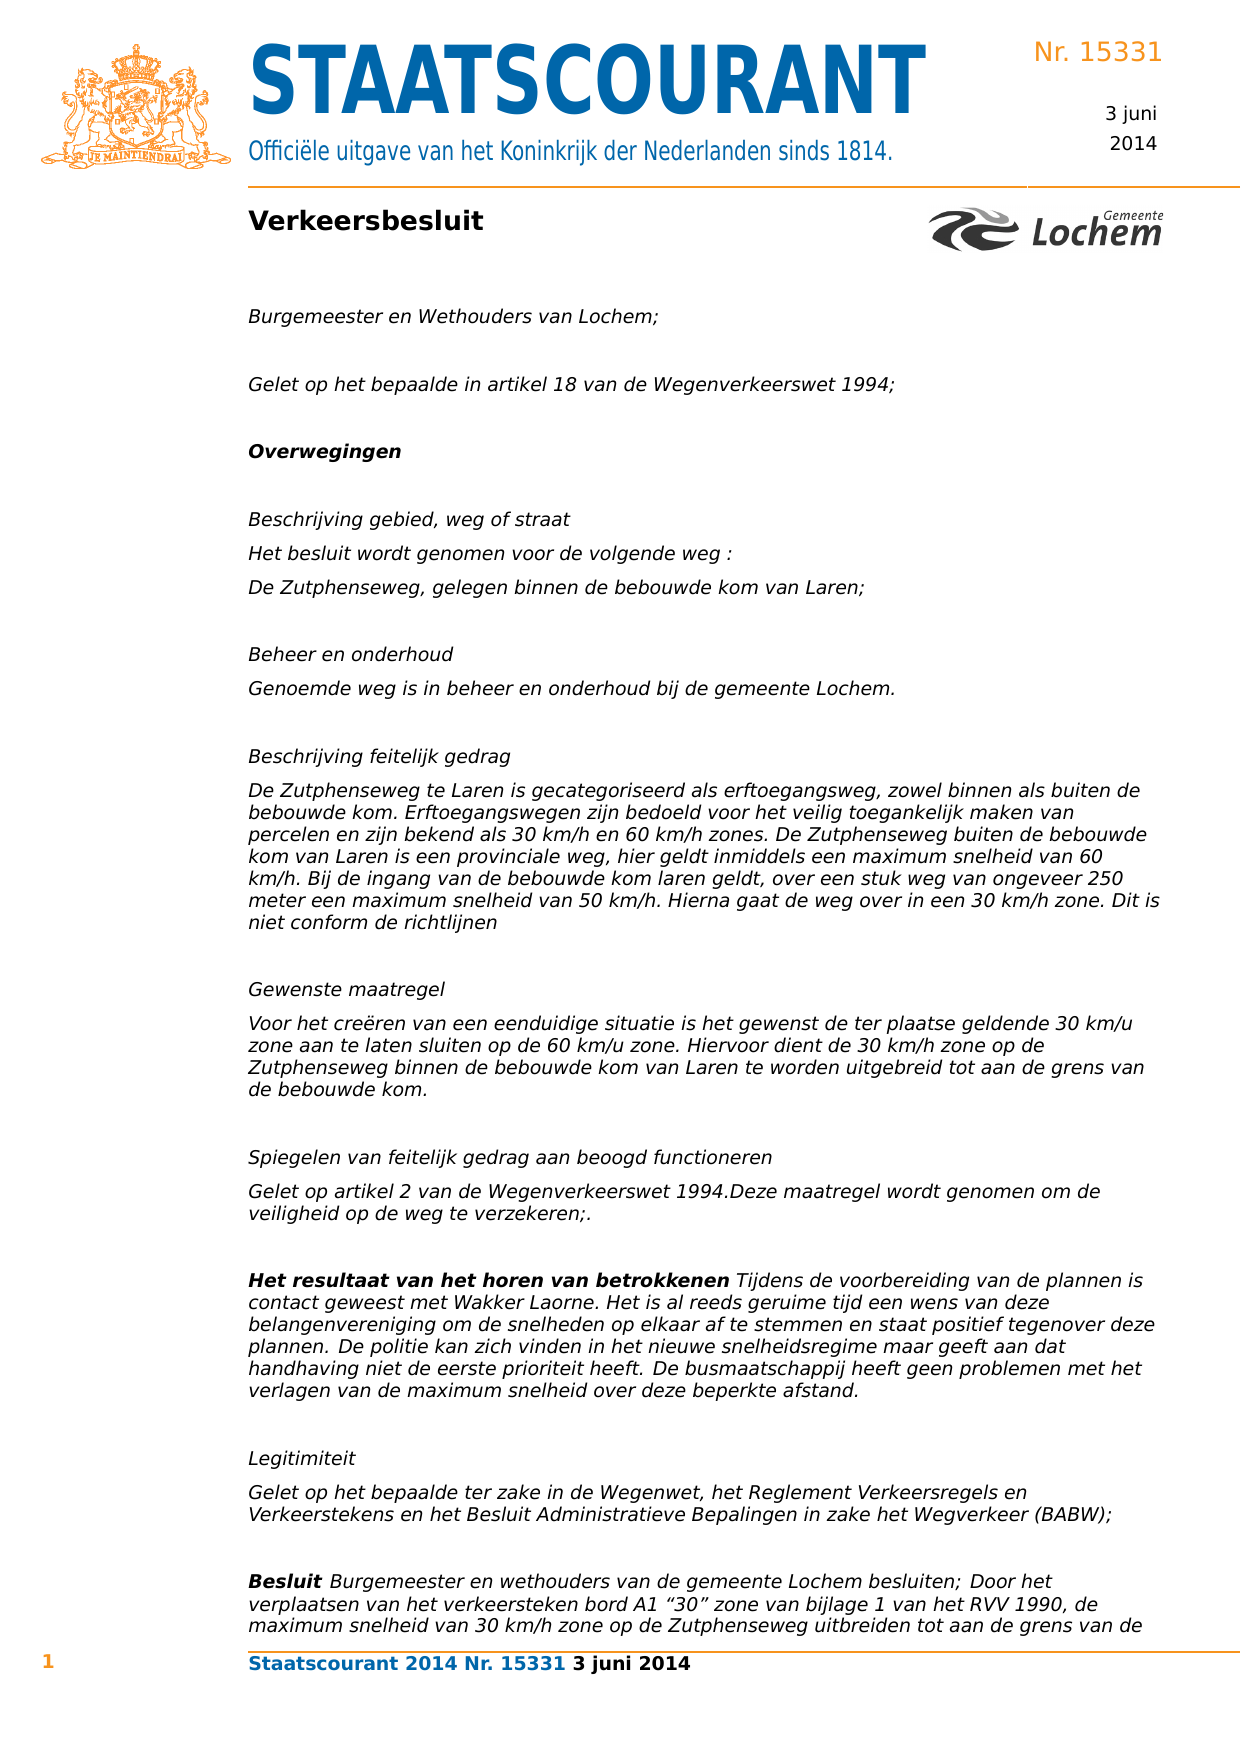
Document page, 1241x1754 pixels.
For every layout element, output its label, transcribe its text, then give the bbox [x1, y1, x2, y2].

text Voor het creëren van een eenduidige situatie is het gewenst de ter plaatse geldende 30 km/u zone aan te laten sluiten op de 60 km/u zone. Hiervoor dient de 30 km/h zone op de Zutphenseweg binnen de bebouwde kom van Laren te worden uitgebreid tot aan de grens van de bebouwde kom. [248, 1013, 1163, 1101]
text Overwegingen [248, 441, 1163, 463]
text Genoemde weg is in beheer en onderhoud bij de gemeente Lochem. [248, 678, 1163, 700]
picture [41, 44, 231, 169]
text Beheer en onderhoud [248, 644, 1163, 666]
text Gelet op het bepaalde ter zake in de Wegenwet, het Reglement Verkeersregels en Verkeerstekens en het Besluit Administratieve Bepalingen in zake het Wegverkeer (BABW); [248, 1482, 1163, 1526]
picture [927, 205, 1164, 253]
text De Zutphenseweg, gelegen binnen de bebouwde kom van Laren; [248, 577, 1163, 598]
text Besluit Burgemeester en wethouders van de gemeente Lochem besluiten; Door het verplaatsen van het verkeersteken bord A1 “30” zone van bijlage 1 van het RVV 1990, de maximum snelheid van 30 km/h zone op de Zutphenseweg uitbreiden tot aan de grens van de [248, 1571, 1163, 1637]
text De Zutphenseweg te Laren is gecategoriseerd als erftoegangsweg, zowel binnen als buiten de bebouwde kom. Erftoegangswegen zijn bedoeld voor het veilig toegankelijk maken van percelen en zijn bekend als 30 km/h en 60 km/h zones. De Zutphenseweg buiten de bebouwde kom van Laren is een provinciale weg, hier geldt inmiddels een maximum snelheid van 60 km/h. Bij de ingang van de bebouwde kom laren geldt, over een stuk weg van ongeveer 250 meter een maximum snelheid van 50 km/h. Hierna gaat de weg over in een 30 km/h zone. Dit is niet conform de richtlijnen [248, 780, 1163, 933]
text Het resultaat van het horen van betrokkenen Tijdens de voorbereiding van de plannen is contact geweest met Wakker Laorne. Het is al reeds geruime tijd een wens van deze belangenvereniging om de snelheden op elkaar af te stemmen en staat positief tegenover deze plannen. De politie kan zich vinden in het nieuwe snelheidsregime maar geeft aan dat handhaving niet de eerste prioriteit heeft. De busmaatschappij heeft geen problemen met het verlagen van de maximum snelheid over deze beperkte afstand. [248, 1270, 1163, 1402]
text Gewenste maatregel [248, 979, 1163, 1001]
text Beschrijving feitelijk gedrag [248, 746, 1163, 768]
text Gelet op het bepaalde in artikel 18 van de Wegenverkeerswet 1994; [248, 373, 1163, 395]
text Gelet op artikel 2 van de Wegenverkeerswet 1994.Deze maatregel wordt genomen om de veiligheid op de weg te verzekeren;. [248, 1181, 1163, 1224]
subtitle Verkeersbesluit [248, 206, 927, 237]
text Legitimiteit [248, 1448, 1163, 1470]
text Beschrijving gebied, weg of straat [248, 509, 1163, 531]
text Het besluit wordt genomen voor de volgende weg : [248, 543, 1163, 565]
text Burgemeester en Wethouders van Lochem; [248, 306, 1163, 328]
text Spiegelen van feitelijk gedrag aan beoogd functioneren [248, 1147, 1163, 1169]
